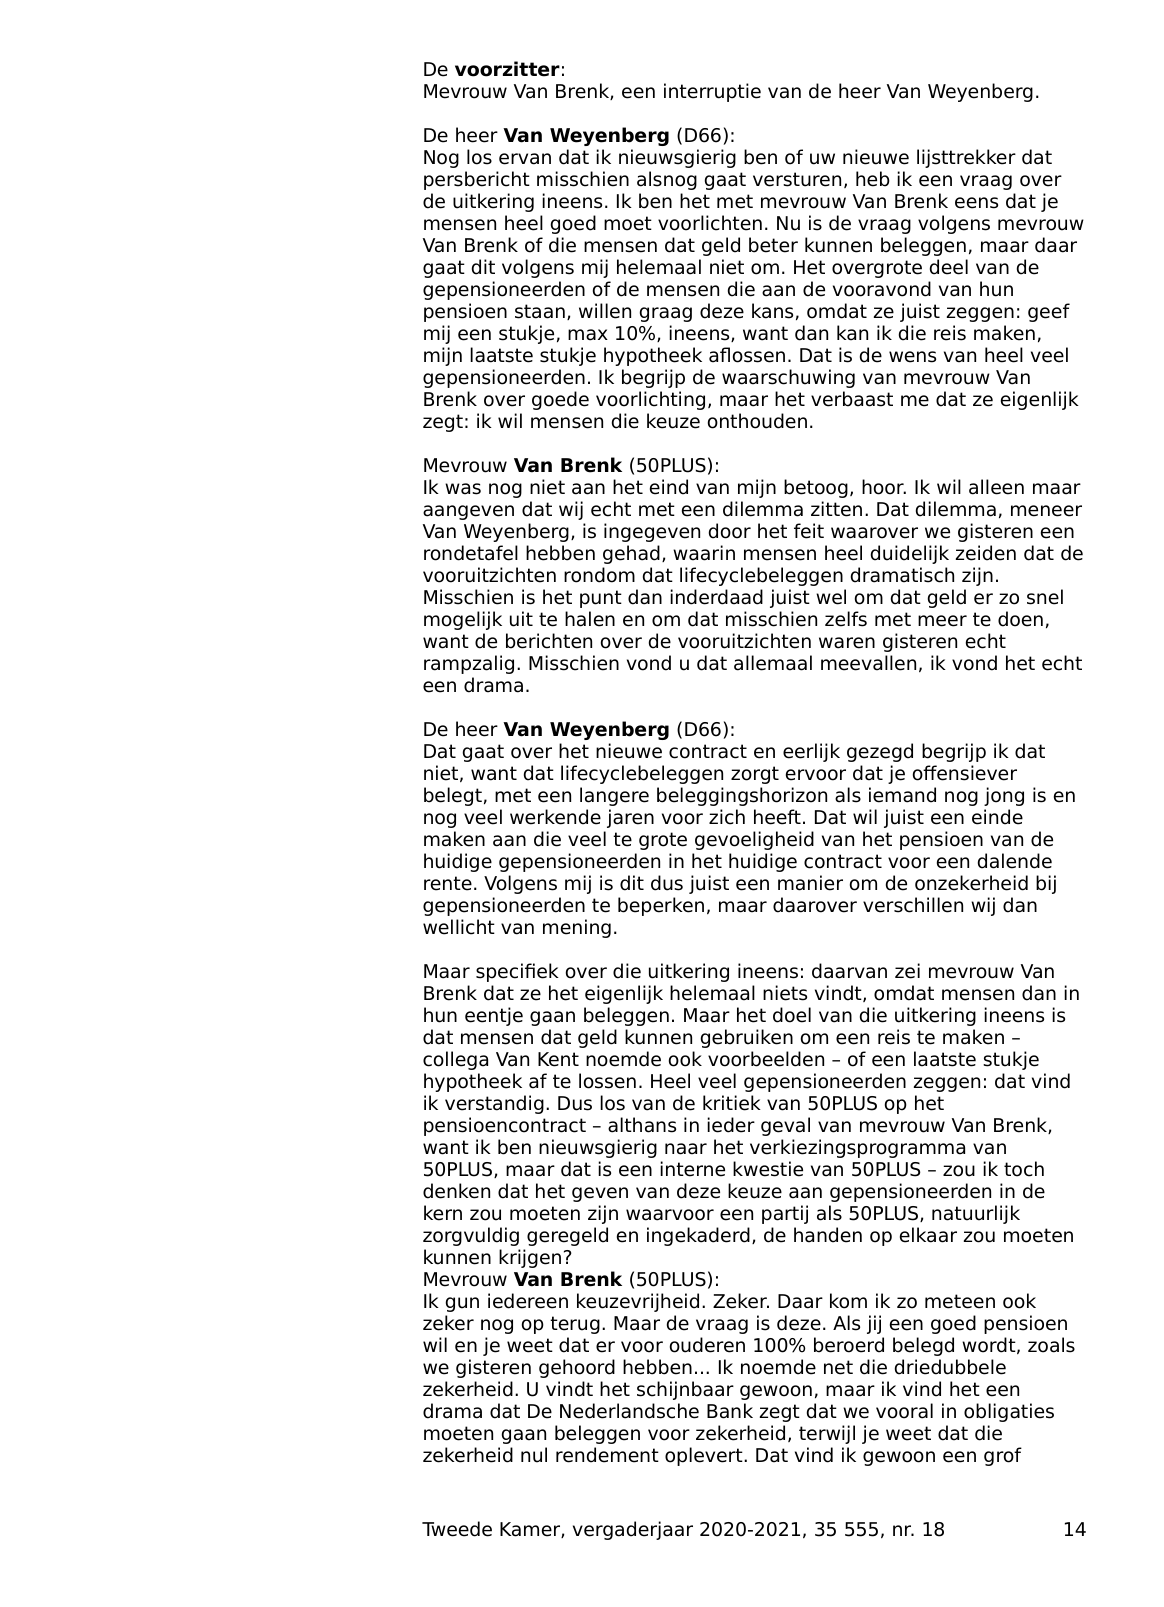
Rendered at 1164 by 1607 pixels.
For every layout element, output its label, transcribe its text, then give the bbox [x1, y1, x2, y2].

text Ik gun iedereen keuzevrijheid. Zeker. Daar kom ik zo meteen ook zeker nog op terug. Maar de vraag is deze. Als jij een goed pensioen wil en je weet dat er voor ouderen 100% beroerd belegd wordt, zoals we gisteren gehoord hebben... Ik noemde net die driedubbele zekerheid. U vindt het schijnbaar gewoon, maar ik vind het een drama dat De Nederlandsche Bank zegt dat we vooral in obligaties moeten gaan beleggen voor zekerheid, terwijl je weet dat die zekerheid nul rendement oplevert. Dat vind ik gewoon een grof [422, 1291, 1087, 1467]
text Mevrouw Van Brenk (50PLUS): [422, 455, 1087, 477]
text Mevrouw Van Brenk (50PLUS): [422, 1269, 1087, 1291]
text De voorzitter: [422, 59, 1087, 81]
text De heer Van Weyenberg (D66): [422, 125, 1087, 147]
text Nog los ervan dat ik nieuwsgierig ben of uw nieuwe lijsttrekker dat persbericht misschien alsnog gaat versturen, heb ik een vraag over de uitkering ineens. Ik ben het met mevrouw Van Brenk eens dat je mensen heel goed moet voorlichten. Nu is de vraag volgens mevrouw Van Brenk of die mensen dat geld beter kunnen beleggen, maar daar gaat dit volgens mij helemaal niet om. Het overgrote deel van de gepensioneerden of de mensen die aan de vooravond van hun pensioen staan, willen graag deze kans, omdat ze juist zeggen: geef mij een stukje, max 10%, ineens, want dan kan ik die reis maken, mijn laatste stukje hypotheek aflossen. Dat is de wens van heel veel gepensioneerden. Ik begrijp de waarschuwing van mevrouw Van Brenk over goede voorlichting, maar het verbaast me dat ze eigenlijk zegt: ik wil mensen die keuze onthouden. [422, 147, 1087, 433]
text Maar specifiek over die uitkering ineens: daarvan zei mevrouw Van Brenk dat ze het eigenlijk helemaal niets vindt, omdat mensen dan in hun eentje gaan beleggen. Maar het doel van die uitkering ineens is dat mensen dat geld kunnen gebruiken om een reis te maken – collega Van Kent noemde ook voorbeelden – of een laatste stukje hypotheek af te lossen. Heel veel gepensioneerden zeggen: dat vind ik verstandig. Dus los van de kritiek van 50PLUS op het pensioencontract – althans in ieder geval van mevrouw Van Brenk, want ik ben nieuwsgierig naar het verkiezingsprogramma van 50PLUS, maar dat is een interne kwestie van 50PLUS – zou ik toch denken dat het geven van deze keuze aan gepensioneerden in de kern zou moeten zijn waarvoor een partij als 50PLUS, natuurlijk zorgvuldig geregeld en ingekaderd, de handen op elkaar zou moeten kunnen krijgen? [422, 961, 1087, 1269]
text De heer Van Weyenberg (D66): [422, 719, 1087, 741]
text Ik was nog niet aan het eind van mijn betoog, hoor. Ik wil alleen maar aangeven dat wij echt met een dilemma zitten. Dat dilemma, meneer Van Weyenberg, is ingegeven door het feit waarover we gisteren een rondetafel hebben gehad, waarin mensen heel duidelijk zeiden dat de vooruitzichten rondom dat lifecyclebeleggen dramatisch zijn. Misschien is het punt dan inderdaad juist wel om dat geld er zo snel mogelijk uit te halen en om dat misschien zelfs met meer te doen, want de berichten over de vooruitzichten waren gisteren echt rampzalig. Misschien vond u dat allemaal meevallen, ik vond het echt een drama. [422, 477, 1087, 697]
text Mevrouw Van Brenk, een interruptie van de heer Van Weyenberg. [422, 81, 1087, 103]
text Dat gaat over het nieuwe contract en eerlijk gezegd begrijp ik dat niet, want dat lifecyclebeleggen zorgt ervoor dat je offensiever belegt, met een langere beleggingshorizon als iemand nog jong is en nog veel werkende jaren voor zich heeft. Dat wil juist een einde maken aan die veel te grote gevoeligheid van het pensioen van de huidige gepensioneerden in het huidige contract voor een dalende rente. Volgens mij is dit dus juist een manier om de onzekerheid bij gepensioneerden te beperken, maar daarover verschillen wij dan wellicht van mening. [422, 741, 1087, 939]
